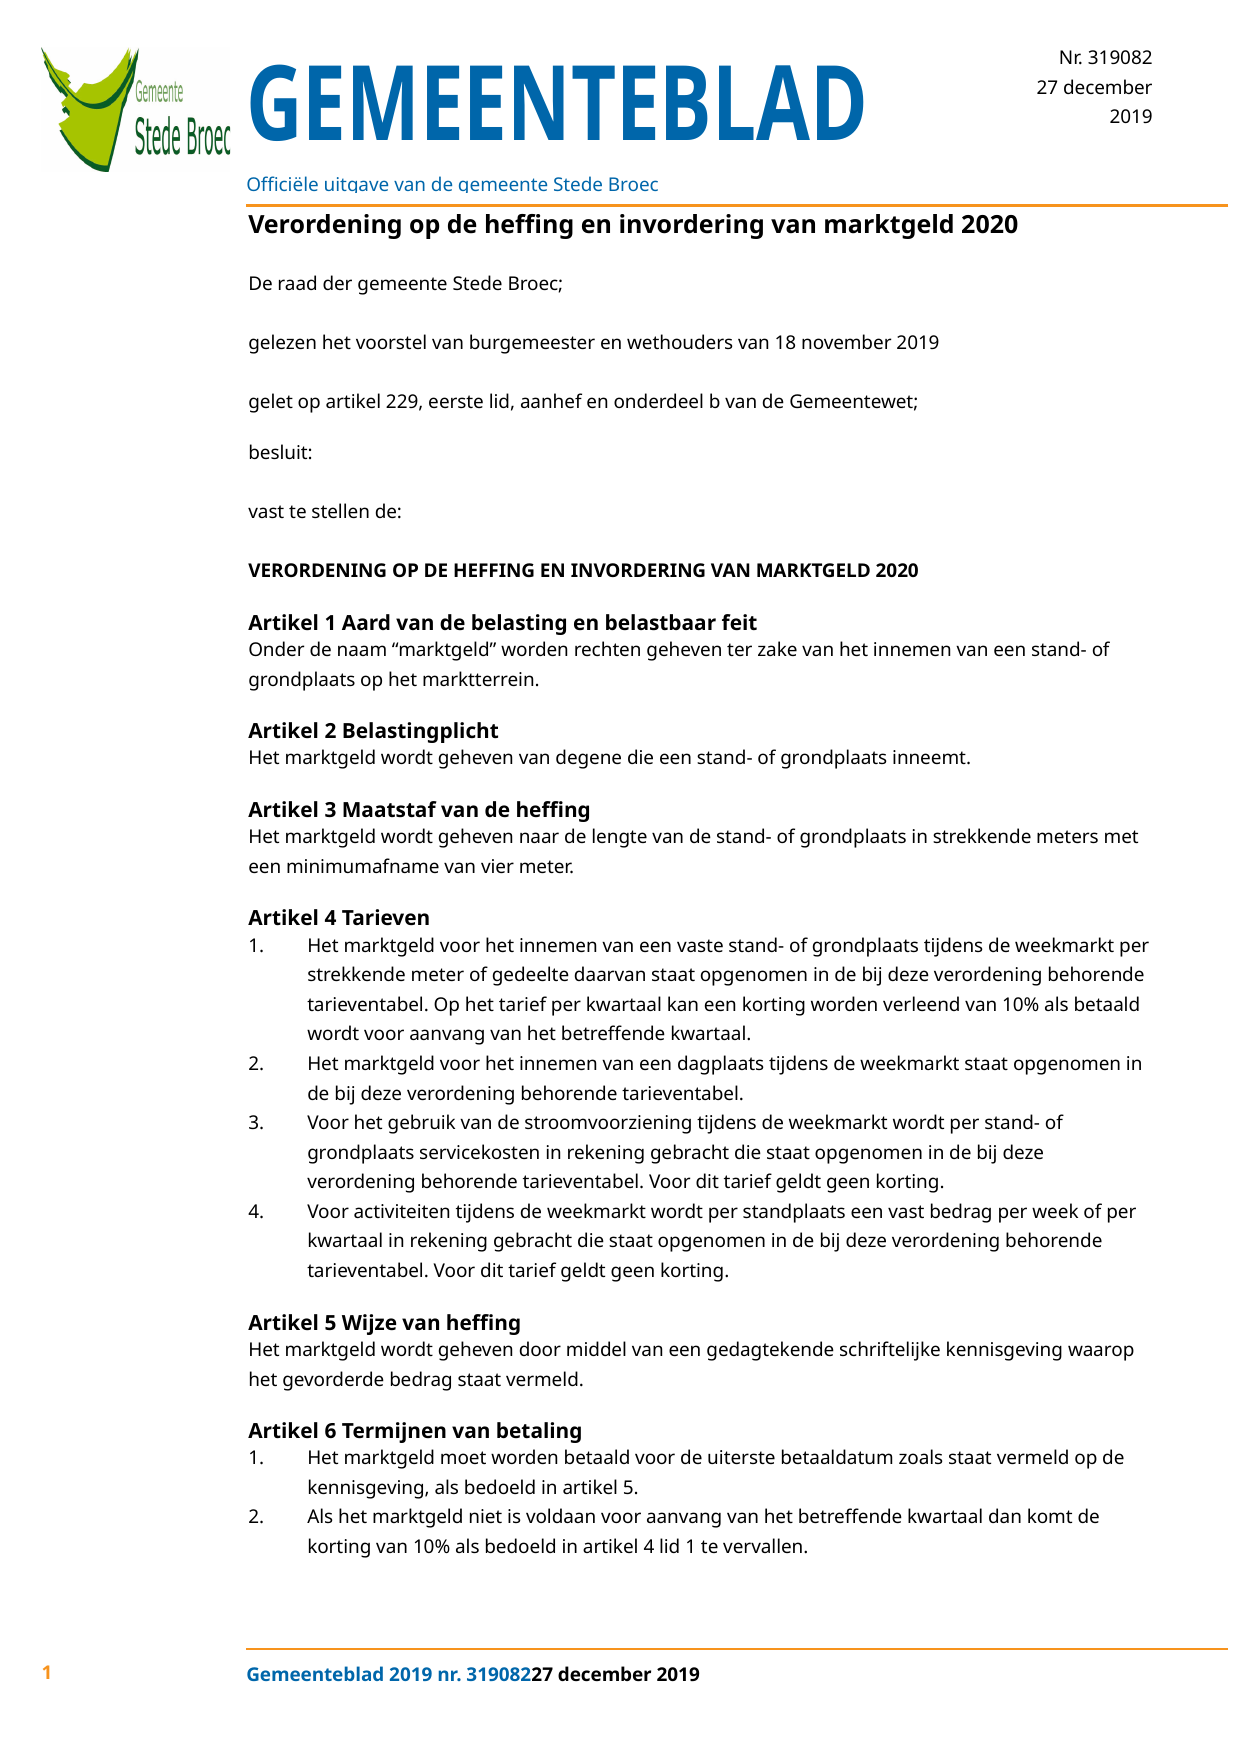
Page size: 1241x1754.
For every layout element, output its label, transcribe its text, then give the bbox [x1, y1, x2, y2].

text besluit: [248, 439, 1152, 465]
text VERORDENING OP DE HEFFING EN INVORDERING VAN MARKTGELD 2020 [248, 557, 1152, 583]
text gelezen het voorstel van burgemeester en wethouders van 18 november 2019 [248, 329, 1152, 355]
text Artikel 4 Tarieven [248, 903, 1152, 932]
text Het marktgeld wordt geheven door middel van een gedagtekende schriftelijke kennisgeving waarop het gevorderde bedrag staat vermeld. [248, 1336, 1152, 1391]
text gelet op artikel 229, eerste lid, aanhef en onderdeel b van de Gemeentewet; [248, 389, 1152, 414]
text Verordening op de heffing en invordering van marktgeld 2020 [248, 207, 1152, 241]
list Het marktgeld voor het innemen van een dagplaats tijdens de weekmarkt staat opgenomen in de bij deze verordening behorende tarieventabel. [248, 1050, 1152, 1106]
list Het marktgeld moet worden betaald voor de uiterste betaaldatum zoals staat vermeld op de kennisgeving, als bedoeld in artikel 5. [248, 1444, 1152, 1500]
text Het marktgeld wordt geheven van degene die een stand- of grondplaats inneemt. [248, 744, 1152, 770]
text Onder de naam “marktgeld” worden rechten geheven ter zake van het innemen van een stand- of grondplaats op het marktterrein. [248, 636, 1152, 691]
text Artikel 5 Wijze van heffing [248, 1308, 1152, 1336]
list Voor het gebruik van de stroomvoorziening tijdens de weekmarkt wordt per stand- of grondplaats servicekosten in rekening gebracht die staat opgenomen in de bij deze verordening behorende tarieventabel. Voor dit tarief geldt geen korting. [248, 1109, 1152, 1194]
text Artikel 3 Maatstaf van de heffing [248, 795, 1152, 823]
list Voor activiteiten tijdens de weekmarkt wordt per standplaats een vast bedrag per week of per kwartaal in rekening gebracht die staat opgenomen in de bij deze verordening behorende tarieventabel. Voor dit tarief geldt geen korting. [248, 1198, 1152, 1283]
picture [41, 47, 231, 172]
text Artikel 1 Aard van de belasting en belastbaar feit [248, 608, 1152, 636]
text vast te stellen de: [248, 498, 1152, 524]
text Artikel 6 Termijnen van betaling [248, 1416, 1152, 1444]
text Het marktgeld wordt geheven naar de lengte van de stand- of grondplaats in strekkende meters met een minimumafname van vier meter. [248, 823, 1152, 879]
list Als het marktgeld niet is voldaan voor aanvang van het betreffende kwartaal dan komt de korting van 10% als bedoeld in artikel 4 lid 1 te vervallen. [248, 1504, 1152, 1559]
list Het marktgeld voor het innemen van een vaste stand- of grondplaats tijdens de weekmarkt per strekkende meter of gedeelte daarvan staat opgenomen in de bij deze verordening behorende tarieventabel. Op het tarief per kwartaal kan een korting worden verleend van 10% als betaald wordt voor aanvang van het betreffende kwartaal. [248, 932, 1152, 1046]
text Artikel 2 Belastingplicht [248, 716, 1152, 744]
text De raad der gemeente Stede Broec; [248, 270, 1152, 296]
